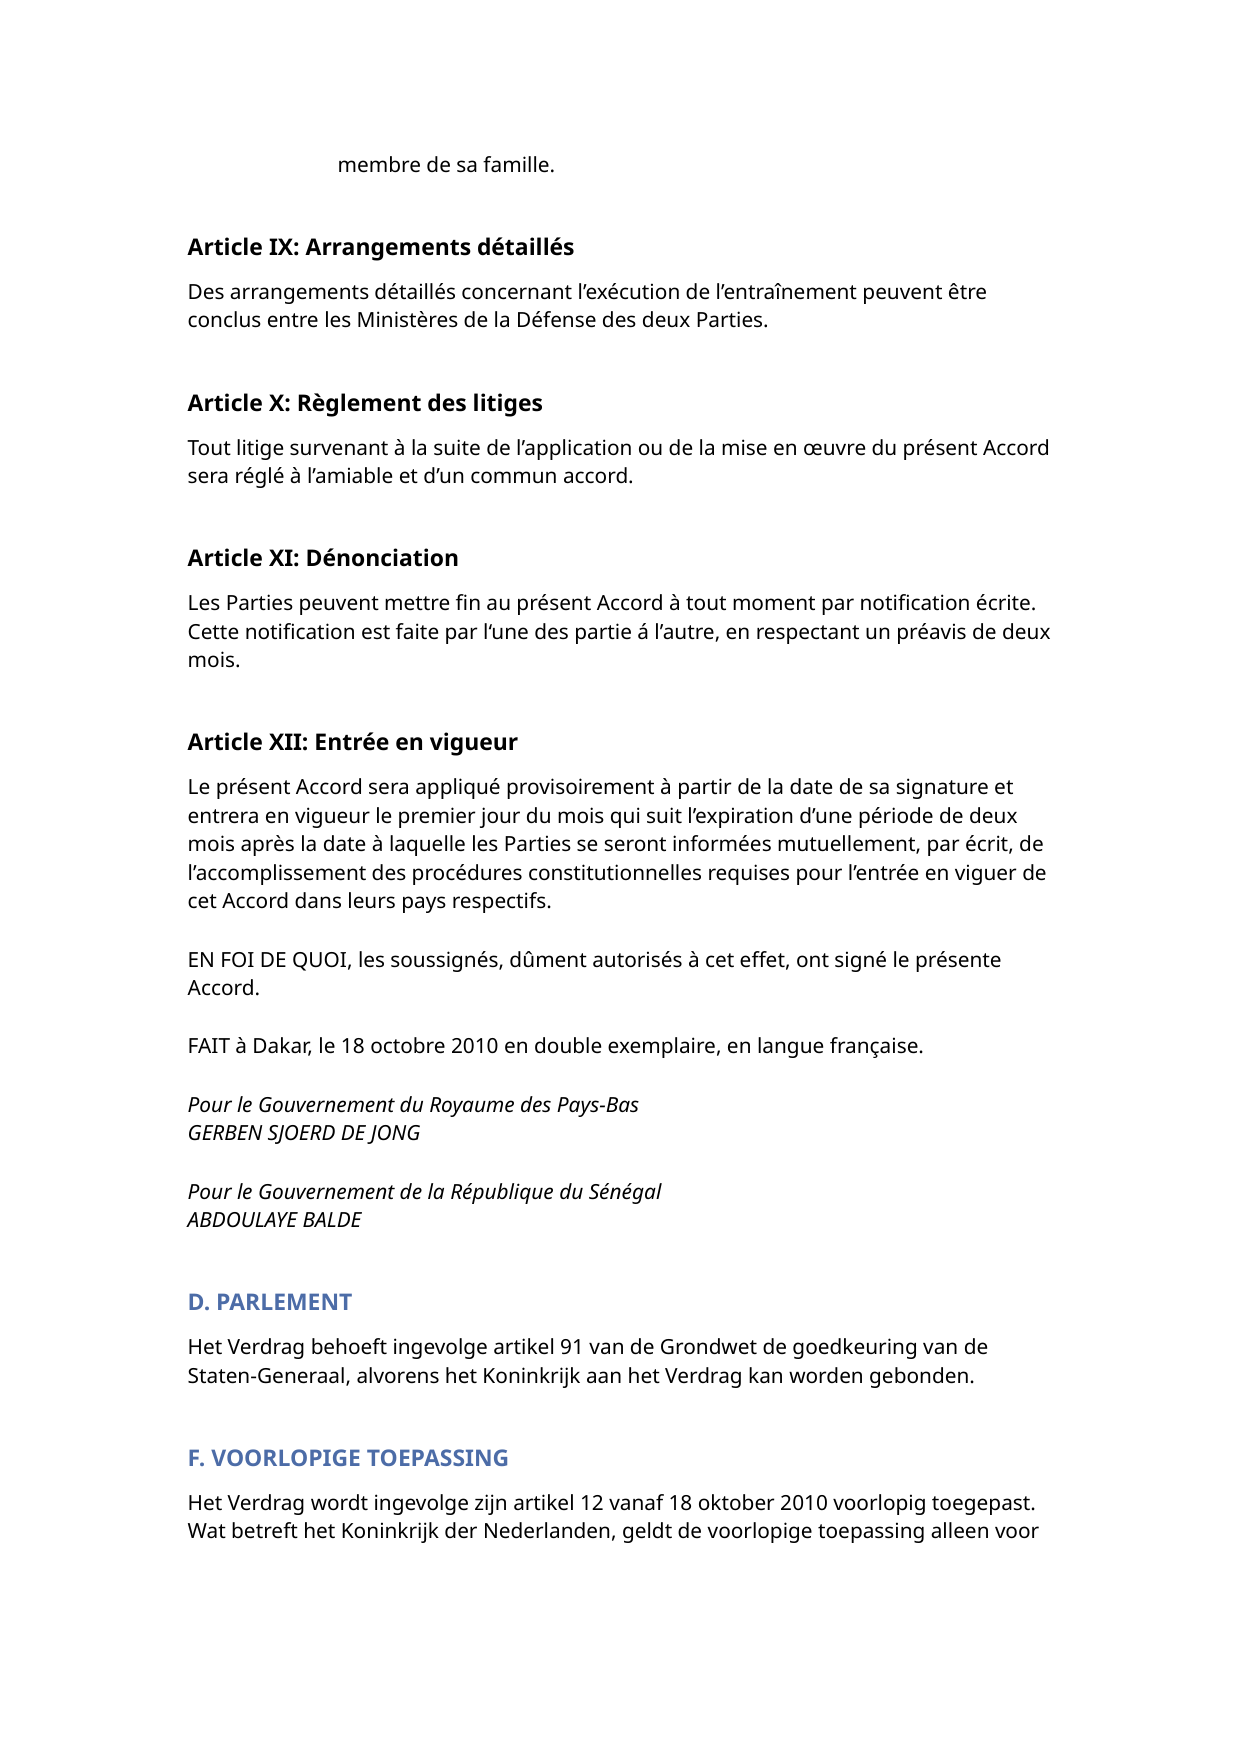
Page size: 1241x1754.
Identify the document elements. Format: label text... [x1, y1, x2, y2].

text EN FOI DE QUOI, les soussignés, dûment autorisés à cet effet, ont signé le présente Accord. [187, 945, 1053, 1002]
text Tout litige survenant à la suite de l’application ou de la mise en œuvre du présent Accord sera réglé à l’amiable et d’un commun accord. [187, 433, 1053, 490]
text Het Verdrag behoeft ingevolge artikel 91 van de Grondwet de goedkeuring van de Staten-Generaal, alvorens het Koninkrijk aan het Verdrag kan worden gebonden. [187, 1332, 1053, 1389]
subtitle F. VOORLOPIGE TOEPASSING [187, 1442, 1053, 1473]
subtitle Article XII: Entrée en vigueur [187, 726, 1053, 757]
list membre de sa famille. [262, 150, 1053, 178]
subtitle Article X: Règlement des litiges [187, 387, 1053, 418]
text Le présent Accord sera appliqué provisoirement à partir de la date de sa signature et entrera en vigueur le premier jour du mois qui suit l’expiration d’une période de deux mois après la date à laquelle les Parties se seront informées mutuellement, par écrit, de l’accomplissement des procédures constitutionnelles requises pour l’entrée en viguer de cet Accord dans leurs pays respectifs. [187, 772, 1053, 915]
text ABDOULAYE BALDE [187, 1205, 1053, 1234]
subtitle Article XI: Dénonciation [187, 542, 1053, 573]
text Des arrangements détaillés concernant l’exécution de l’entraînement peuvent être conclus entre les Ministères de la Défense des deux Parties. [187, 277, 1053, 334]
text Wat betreft het Koninkrijk der Nederlanden, geldt de voorlopige toepassing alleen voor [187, 1517, 1053, 1545]
subtitle D. PARLEMENT [187, 1286, 1053, 1317]
text FAIT à Dakar, le 18 octobre 2010 en double exemplaire, en langue française. [187, 1032, 1053, 1060]
text Pour le Gouvernement de la République du Sénégal [187, 1177, 1053, 1205]
text GERBEN SJOERD DE JONG [187, 1118, 1053, 1147]
subtitle Article IX: Arrangements détaillés [187, 231, 1053, 262]
text Les Parties peuvent mettre fin au présent Accord à tout moment par notification écrite. Cette notification est faite par l‘une des partie á l’autre, en respectant un préavis de deux mois. [187, 588, 1053, 674]
text Pour le Gouvernement du Royaume des Pays-Bas [187, 1090, 1053, 1118]
text Het Verdrag wordt ingevolge zijn artikel 12 vanaf 18 oktober 2010 voorlopig toegepast. [187, 1488, 1053, 1517]
